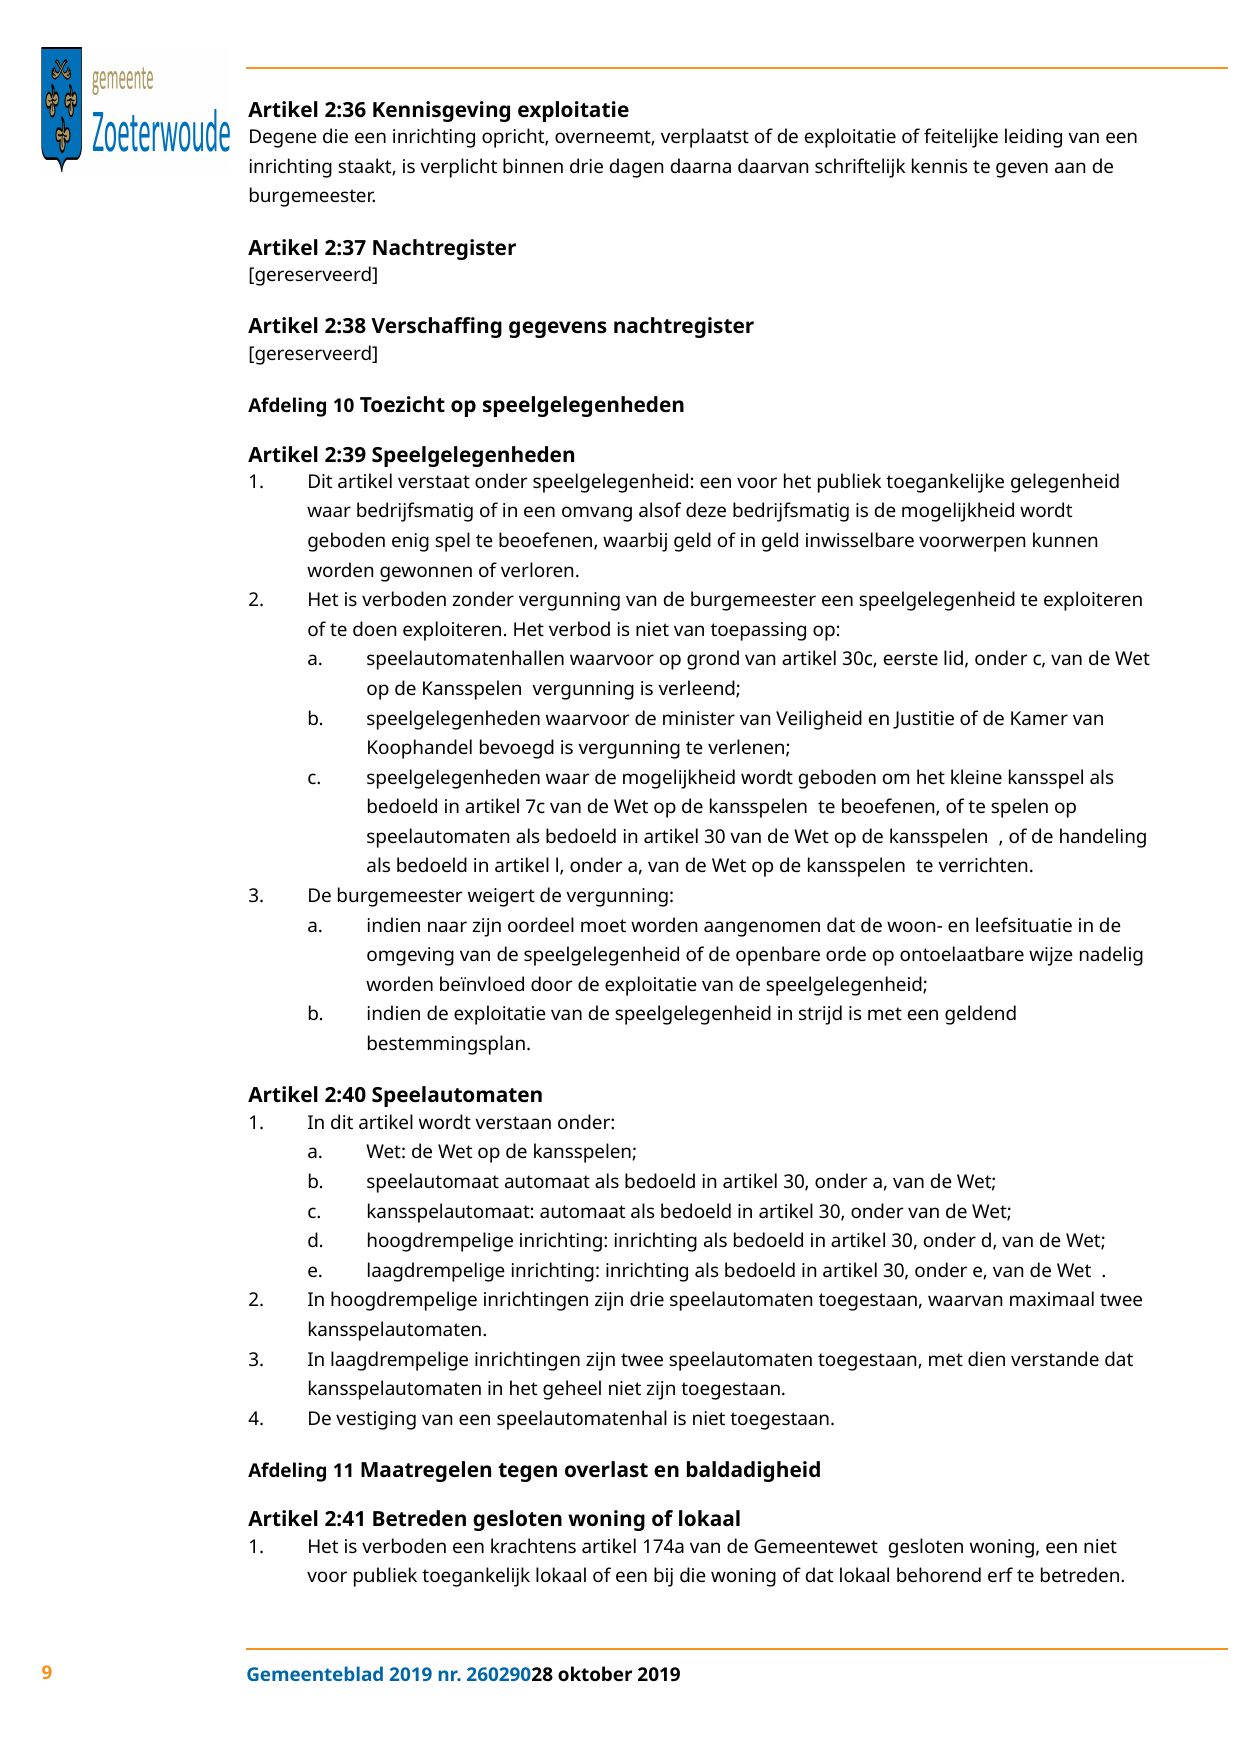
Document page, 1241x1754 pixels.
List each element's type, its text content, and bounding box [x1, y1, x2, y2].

text Artikel 2:37 Nachtregister [248, 233, 1152, 261]
list hoogdrempelige inrichting: inrichting als bedoeld in artikel 30, onder d, van de Wet; [307, 1227, 1152, 1253]
list De burgemeester weigert de vergunning: [248, 882, 1152, 908]
text [gereserveerd] [248, 340, 1152, 366]
text Artikel 2:38 Verschaffing gegevens nachtregister [248, 312, 1152, 340]
list In laagdrempelige inrichtingen zijn twee speelautomaten toegestaan, met dien verstande dat kansspelautomaten in het geheel niet zijn toegestaan. [248, 1346, 1152, 1401]
text Degene die een inrichting opricht, overneemt, verplaatst of de exploitatie of feitelijke leiding van een inrichting staakt, is verplicht binnen drie dagen daarna daarvan schriftelijk kennis te geven aan de burgemeester. [248, 123, 1152, 208]
list kansspelautomaat: automaat als bedoeld in artikel 30, onder van de Wet; [307, 1198, 1152, 1223]
picture [41, 47, 231, 172]
list Dit artikel verstaat onder speelgelegenheid: een voor het publiek toegankelijke gelegenheid waar bedrijfsmatig of in een omvang alsof deze bedrijfsmatig is de mogelijkheid wordt geboden enig spel te beoefenen, waarbij geld of in geld inwisselbare voorwerpen kunnen worden gewonnen of verloren. [248, 468, 1152, 583]
text Artikel 2:41 Betreden gesloten woning of lokaal [248, 1504, 1152, 1533]
list Wet: de Wet op de kansspelen; [307, 1139, 1152, 1164]
list speelgelegenheden waarvoor de minister van Veiligheid en Justitie of de Kamer van Koophandel bevoegd is vergunning te verlenen; [307, 705, 1152, 760]
list Het is verboden een krachtens artikel 174a van de Gemeentewet gesloten woning, een niet voor publiek toegankelijk lokaal of een bij die woning of dat lokaal behorend erf te betreden. [248, 1533, 1152, 1588]
text Artikel 2:36 Kennisgeving exploitatie [248, 95, 1152, 123]
list In hoogdrempelige inrichtingen zijn drie speelautomaten toegestaan, waarvan maximaal twee kansspelautomaten. [248, 1287, 1152, 1342]
list speelautomatenhallen waarvoor op grond van artikel 30c, eerste lid, onder c, van de Wet op de Kansspelen vergunning is verleend; [307, 646, 1152, 701]
list indien de exploitatie van de speelgelegenheid in strijd is met een geldend bestemmingsplan. [307, 1001, 1152, 1056]
text Artikel 2:40 Speelautomaten [248, 1081, 1152, 1109]
text Artikel 2:39 Speelgelegenheden [248, 440, 1152, 468]
list De vestiging van een speelautomatenhal is niet toegestaan. [248, 1405, 1152, 1431]
list In dit artikel wordt verstaan onder: [248, 1109, 1152, 1135]
list indien naar zijn oordeel moet worden aangenomen dat de woon- en leefsituatie in de omgeving van de speelgelegenheid of de openbare orde op ontoelaatbare wijze nadelig worden beïnvloed door de exploitatie van de speelgelegenheid; [307, 912, 1152, 997]
text Afdeling 11 Maatregelen tegen overlast en baldadigheid [248, 1455, 1152, 1484]
list laagdrempelige inrichting: inrichting als bedoeld in artikel 30, onder e, van de Wet . [307, 1257, 1152, 1283]
list speelautomaat automaat als bedoeld in artikel 30, onder a, van de Wet; [307, 1168, 1152, 1194]
text Afdeling 10 Toezicht op speelgelegenheden [248, 390, 1152, 419]
list Het is verboden zonder vergunning van de burgemeester een speelgelegenheid te exploiteren of te doen exploiteren. Het verbod is niet van toepassing op: [248, 586, 1152, 642]
list speelgelegenheden waar de mogelijkheid wordt geboden om het kleine kansspel als bedoeld in artikel 7c van de Wet op de kansspelen te beoefenen, of te spelen op speelautomaten als bedoeld in artikel 30 van de Wet op de kansspelen , of de handeling als bedoeld in artikel l, onder a, van de Wet op de kansspelen te verrichten. [307, 764, 1152, 878]
text [gereserveerd] [248, 261, 1152, 287]
